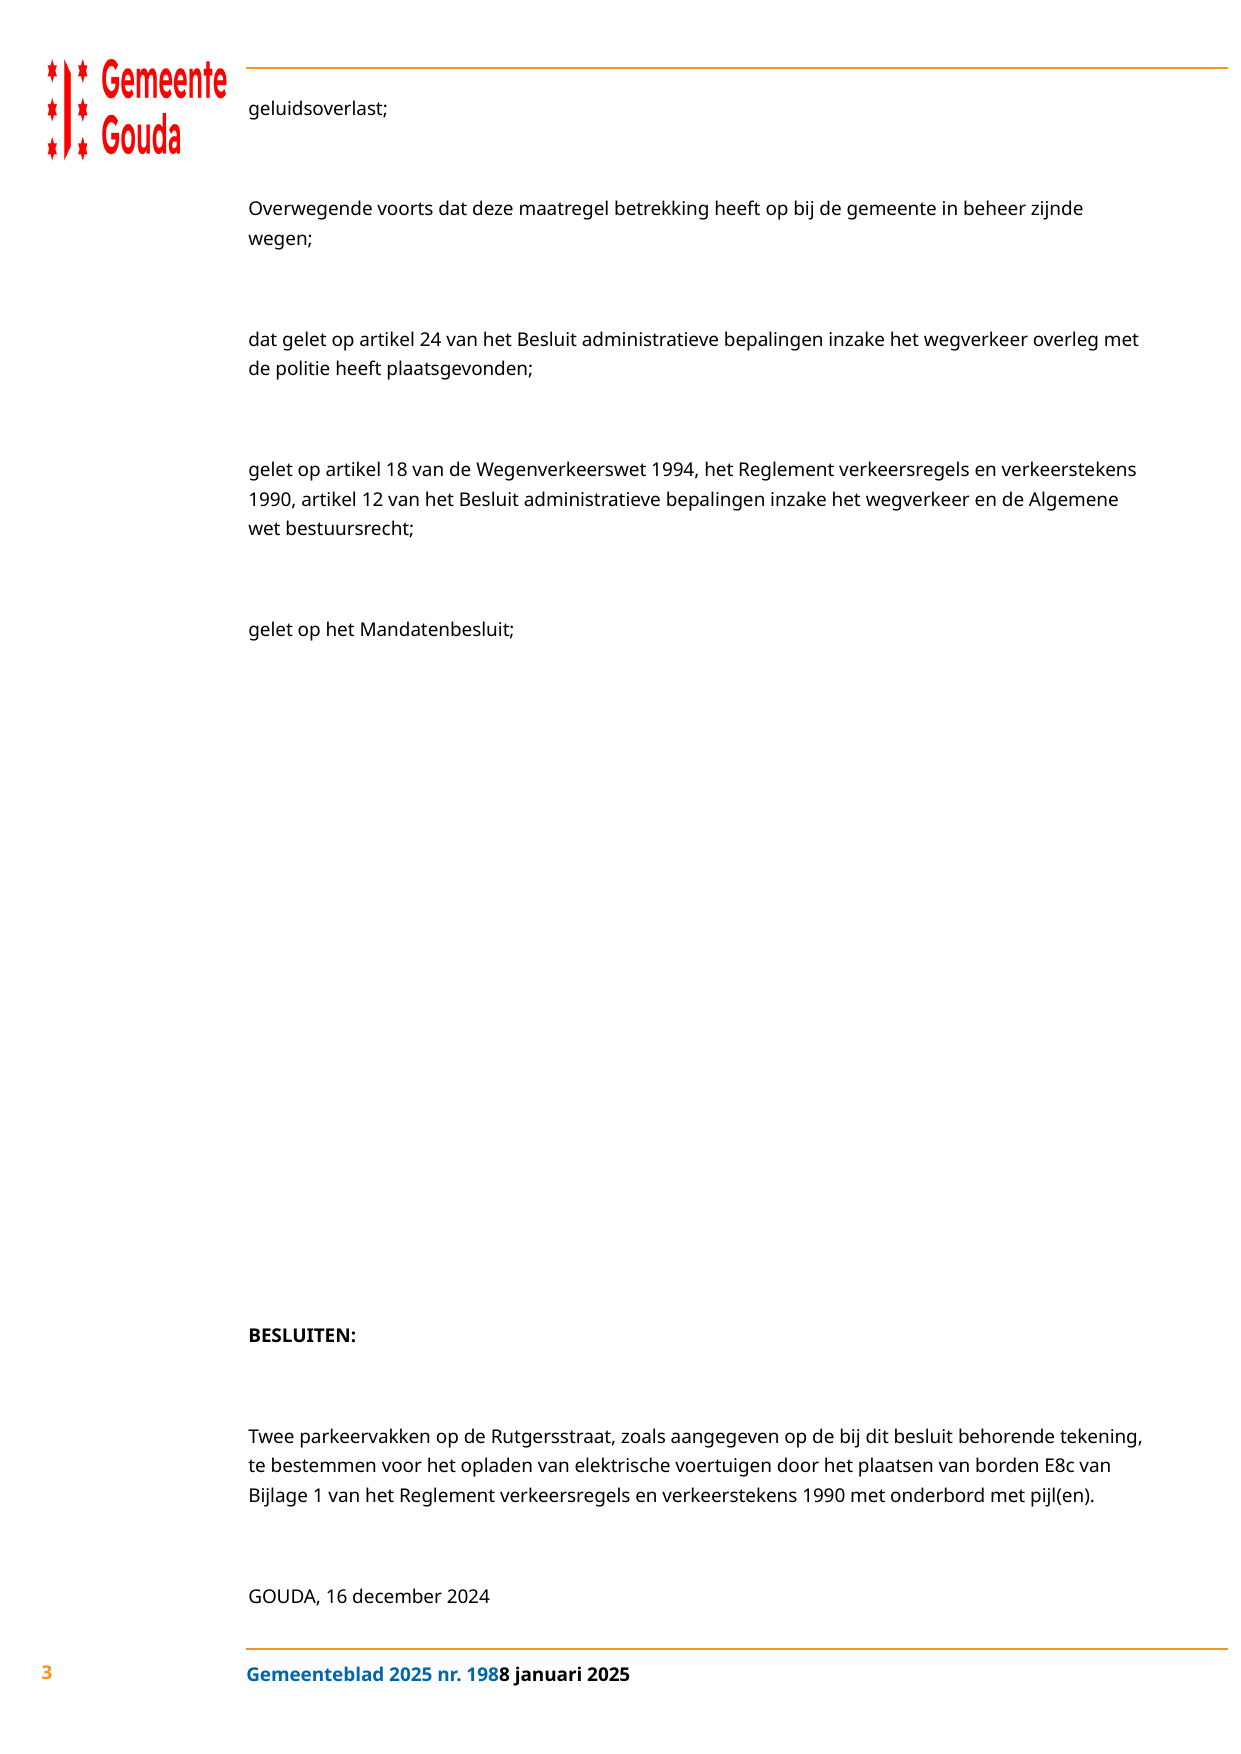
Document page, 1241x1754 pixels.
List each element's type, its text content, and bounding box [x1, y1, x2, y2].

text Twee parkeervakken op de Rutgersstraat, zoals aangegeven op de bij dit besluit behorende tekening, te bestemmen voor het opladen van elektrische voertuigen door het plaatsen van borden E8c van Bijlage 1 van het Reglement verkeersregels en verkeerstekens 1990 met onderbord met pijl(en). [248, 1423, 1152, 1508]
text BESLUITEN: [248, 1322, 1152, 1348]
picture [41, 47, 231, 172]
text dat gelet op artikel 24 van het Besluit administratieve bepalingen inzake het wegverkeer overleg met de politie heeft plaatsgevonden; [248, 326, 1152, 381]
text Overwegende voorts dat deze maatregel betrekking heeft op bij de gemeente in beheer zijnde wegen; [248, 196, 1152, 251]
text gelet op artikel 18 van de Wegenverkeerswet 1994, het Reglement verkeersregels en verkeerstekens 1990, artikel 12 van het Besluit administratieve bepalingen inzake het wegverkeer en de Algemene wet bestuursrecht; [248, 456, 1152, 541]
text gelet op het Mandatenbesluit; [248, 616, 1152, 642]
text GOUDA, 16 december 2024 [248, 1583, 1152, 1609]
text geluidsoverlast; [248, 95, 1152, 121]
